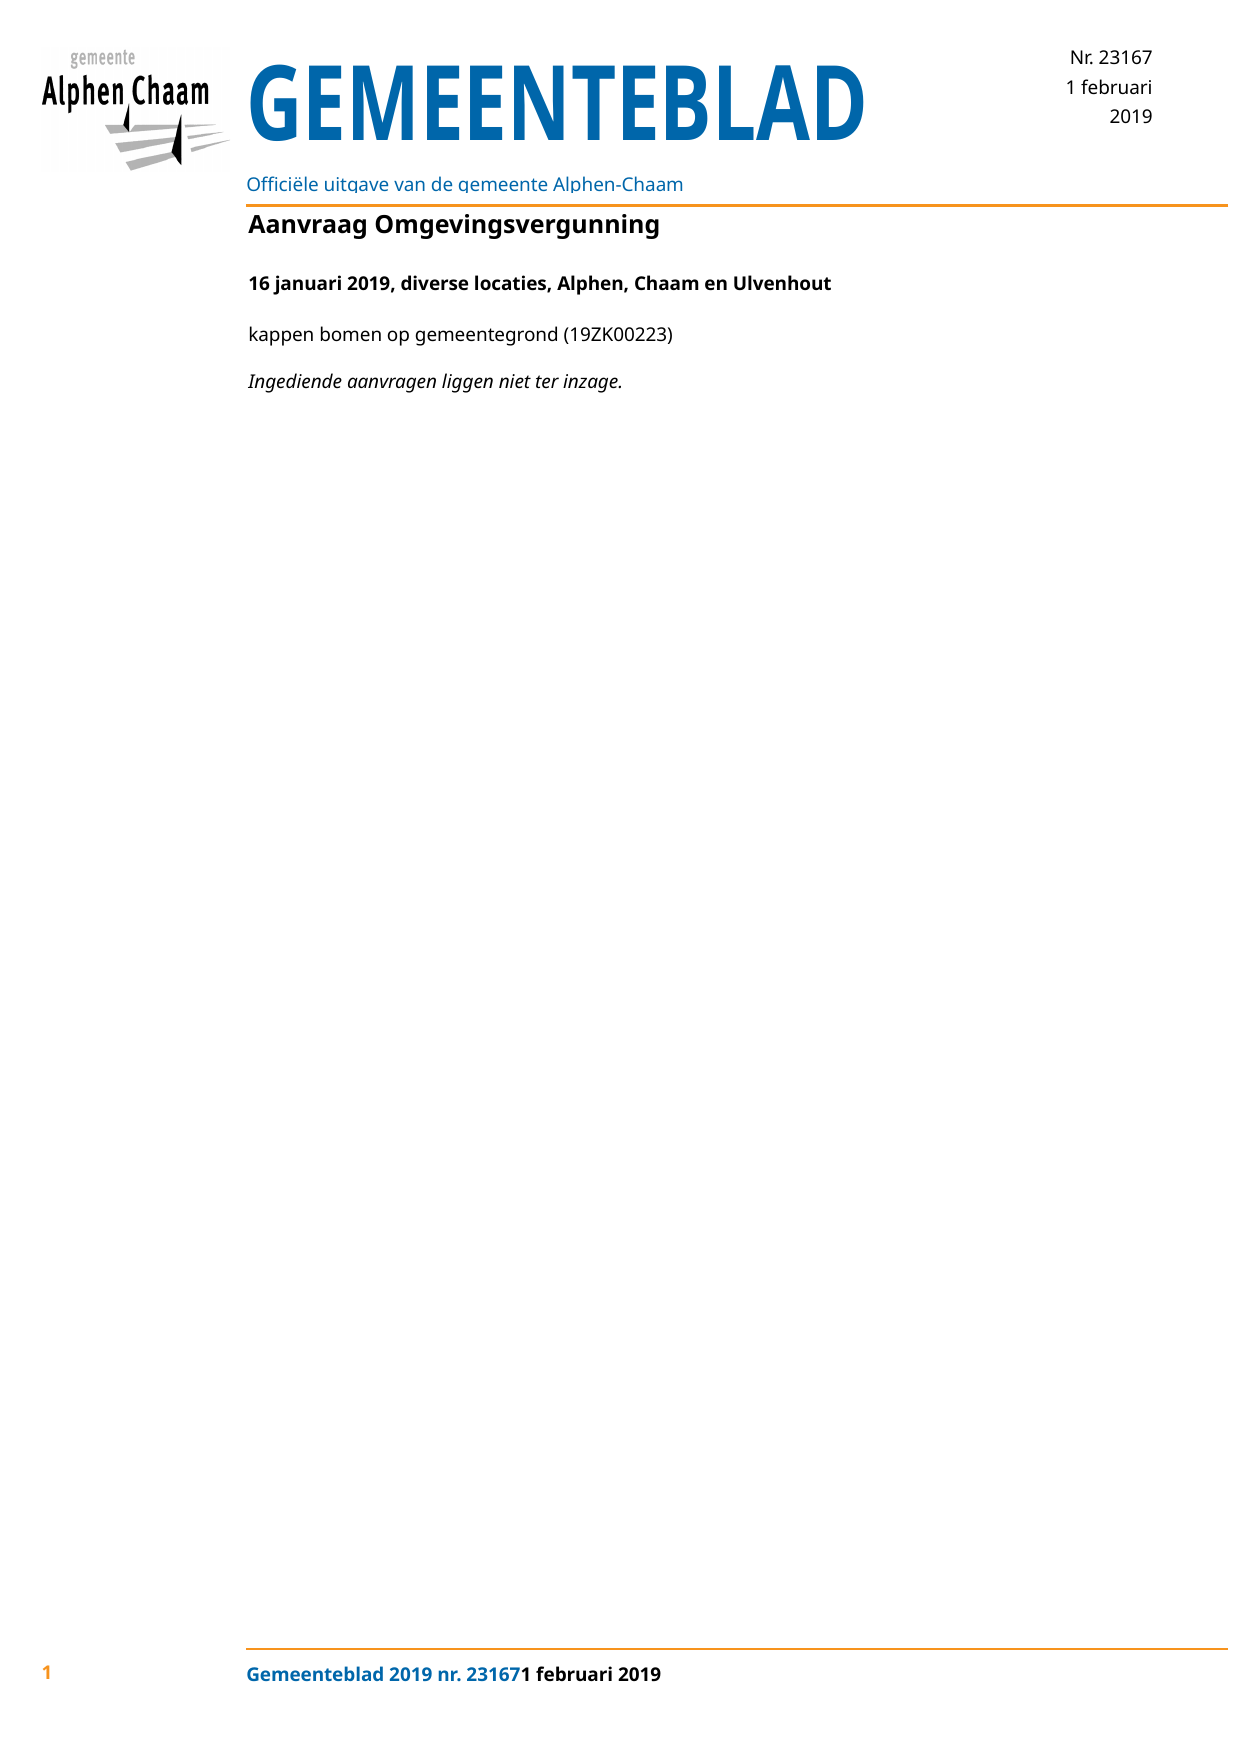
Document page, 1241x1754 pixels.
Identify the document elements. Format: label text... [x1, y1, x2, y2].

text 16 januari 2019, diverse locaties, Alphen, Chaam en Ulvenhout [248, 270, 1152, 296]
text Aanvraag Omgevingsvergunning [248, 207, 1152, 241]
text kappen bomen op gemeentegrond (19ZK00223) [248, 321, 1152, 346]
picture [41, 47, 231, 172]
text Ingediende aanvragen liggen niet ter inzage. [248, 368, 1152, 394]
